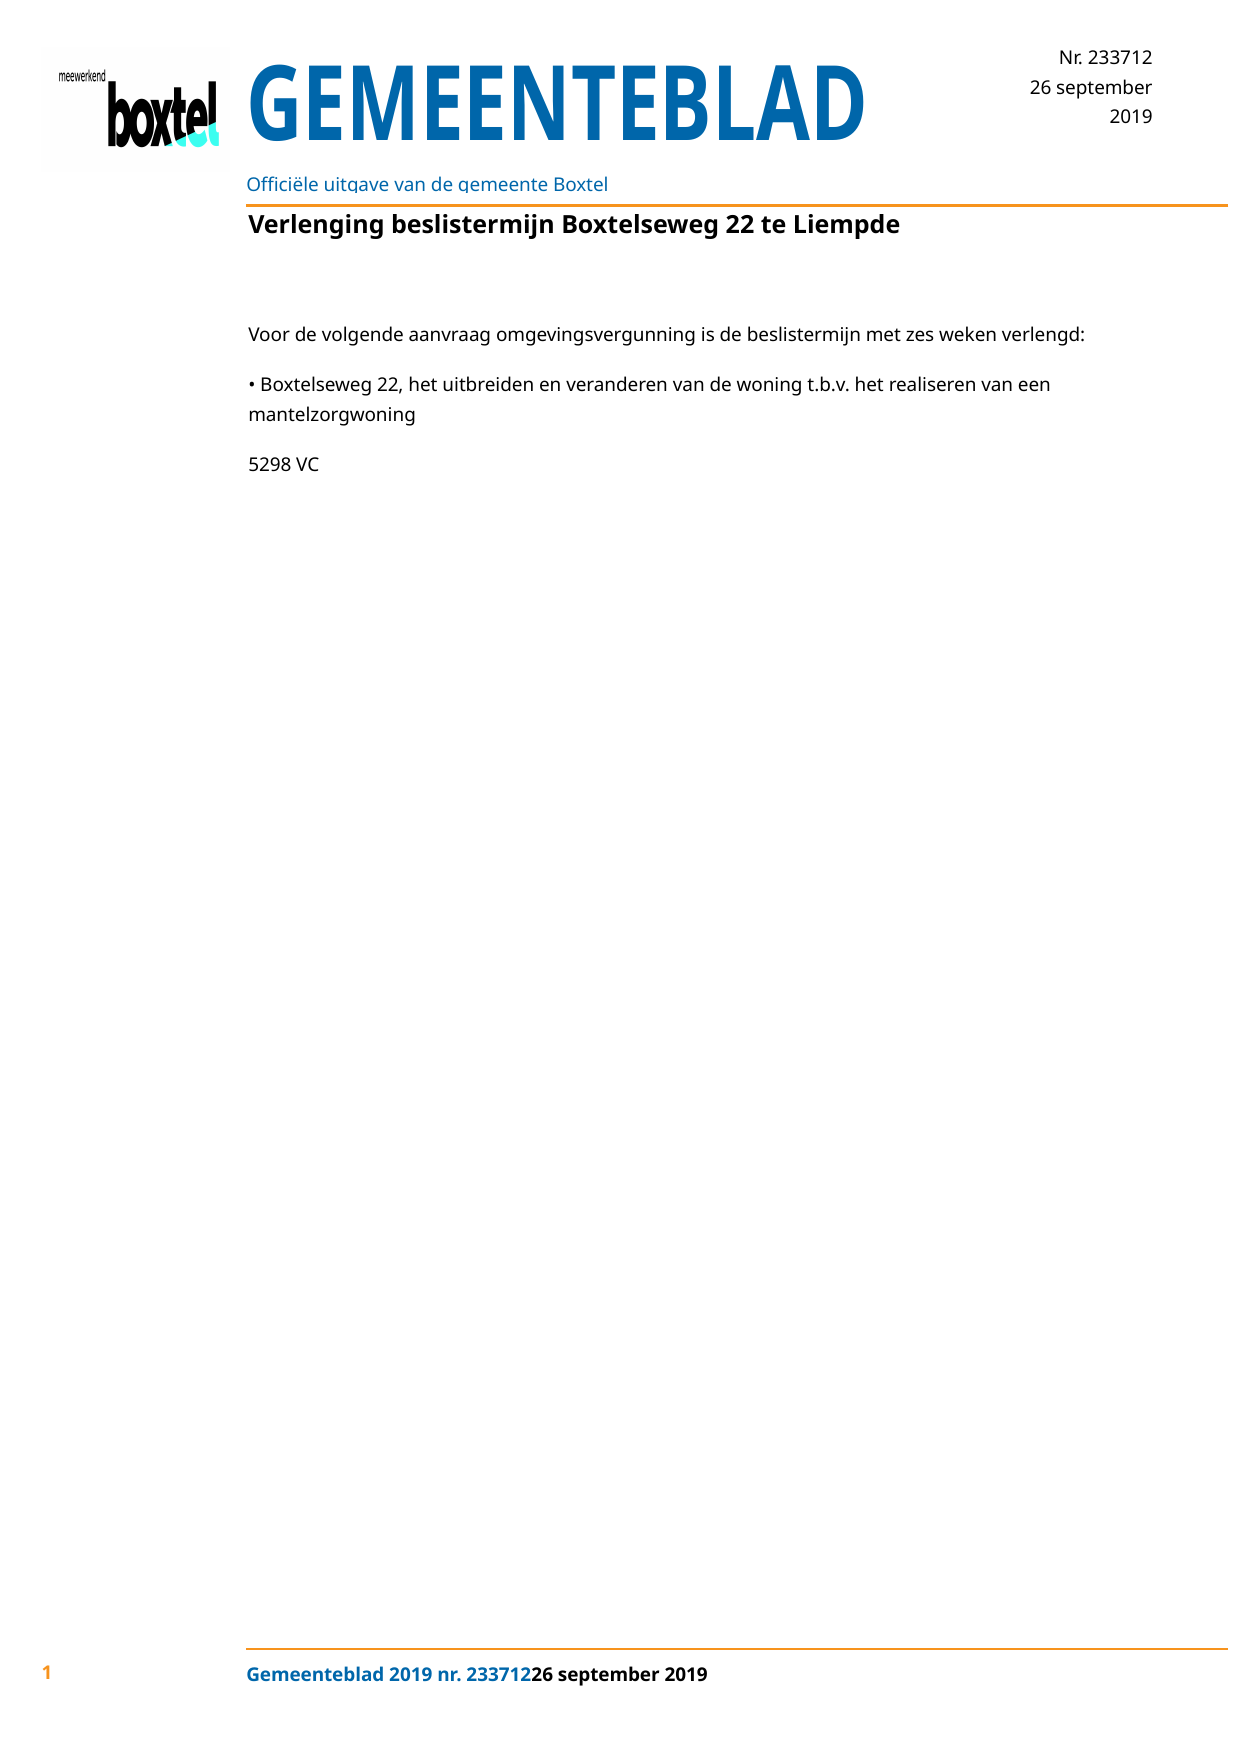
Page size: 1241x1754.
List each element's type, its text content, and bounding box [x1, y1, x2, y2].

text • Boxtelseweg 22, het uitbreiden en veranderen van de woning t.b.v. het realiseren van een mantelzorgwoning [248, 371, 1152, 426]
picture [41, 47, 231, 172]
text Verlenging beslistermijn Boxtelseweg 22 te Liempde [248, 207, 1152, 241]
text Voor de volgende aanvraag omgevingsvergunning is de beslistermijn met zes weken verlengd: [248, 321, 1152, 346]
text 5298 VC [248, 451, 1152, 477]
